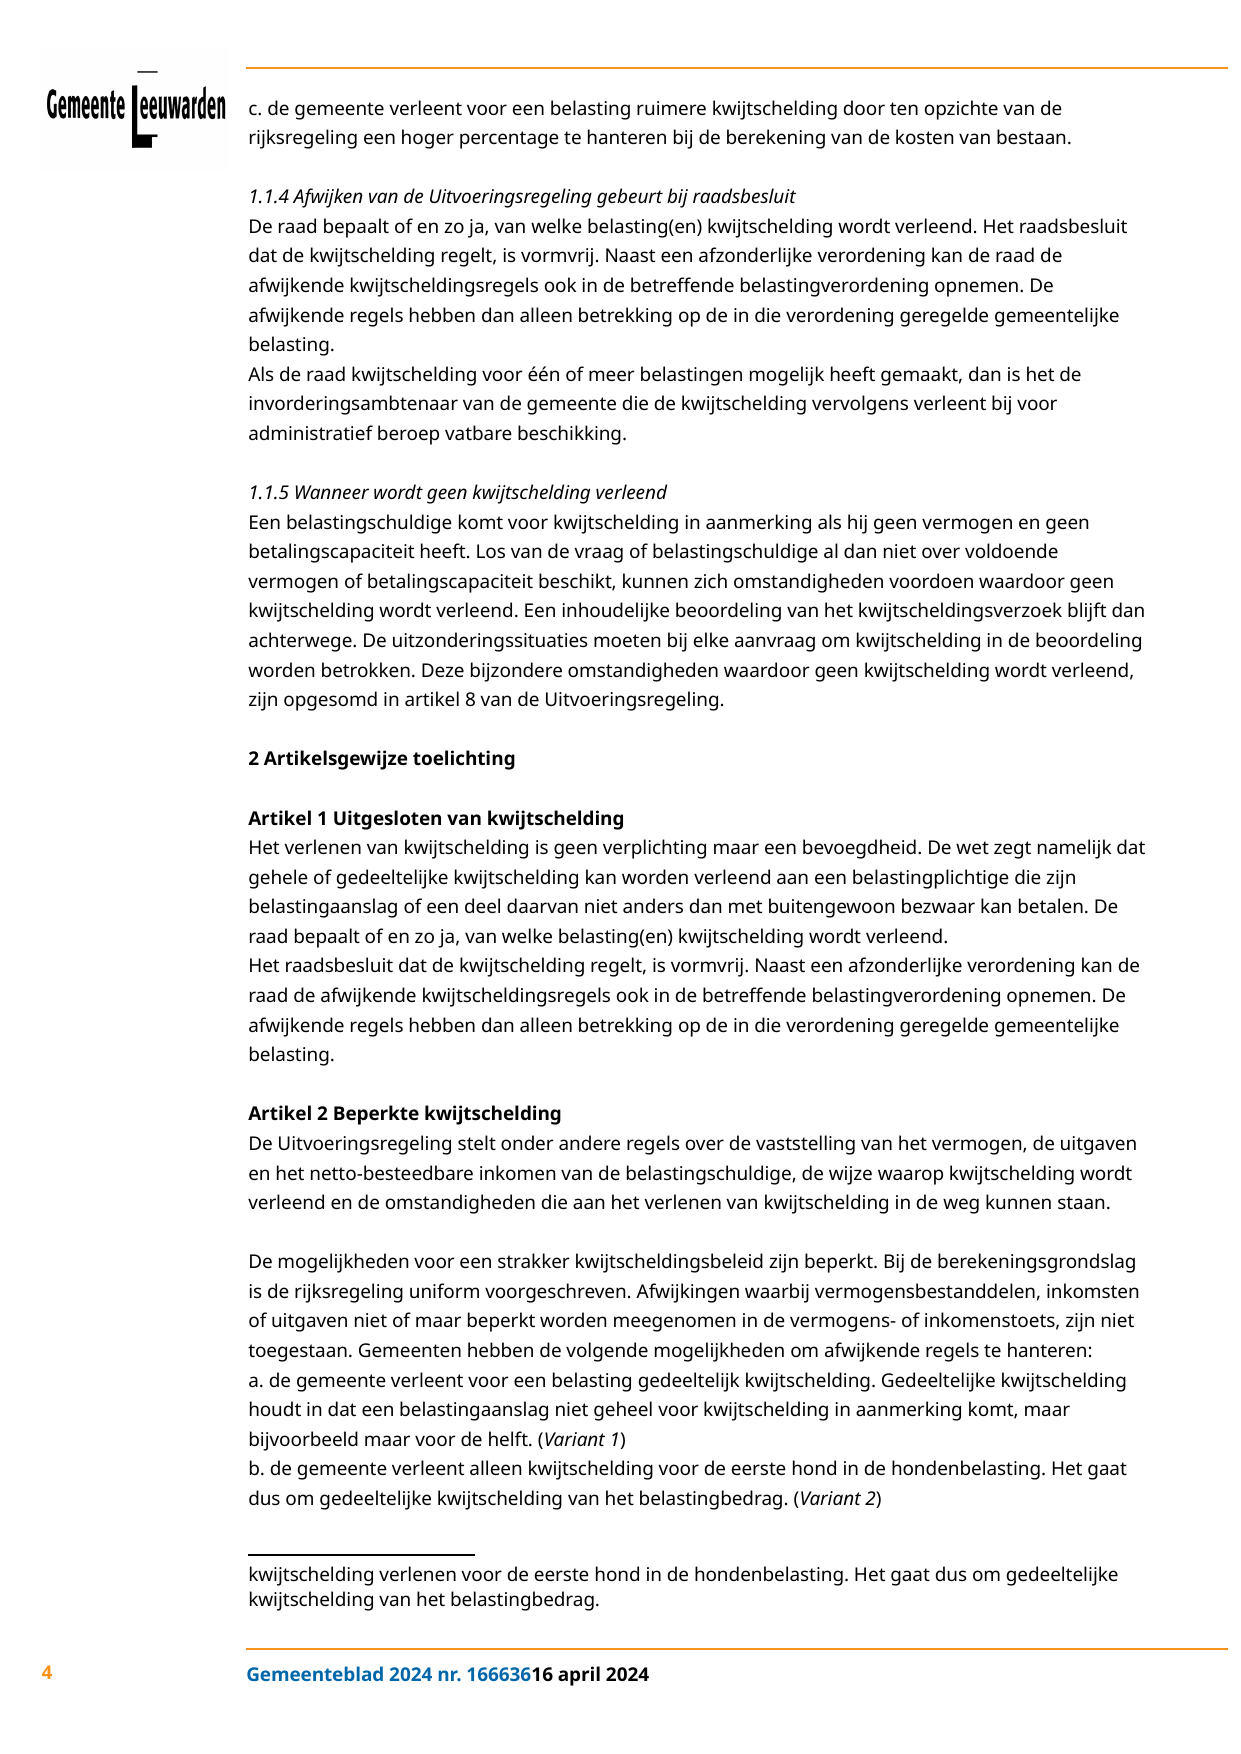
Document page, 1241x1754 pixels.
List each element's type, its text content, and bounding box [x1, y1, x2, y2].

text 1.1.4 Afwijken van de Uitvoeringsregeling gebeurt bij raadsbesluit [248, 183, 1152, 209]
text Artikel 2 Beperkte kwijtschelding [248, 1101, 1152, 1126]
picture [41, 47, 231, 172]
text 2 Artikelsgewijze toelichting [248, 746, 1152, 771]
text 1.1.5 Wanneer wordt geen kwijtschelding verleend [248, 479, 1152, 505]
text a. de gemeente verleent voor een belasting gedeeltelijk kwijtschelding. Gedeeltelijke kwijtschelding houdt in dat een belastingaanslag niet geheel voor kwijtschelding in aanmerking komt, maar bijvoorbeeld maar voor de helft. (Variant 1) [248, 1367, 1152, 1452]
text Een belastingschuldige komt voor kwijtschelding in aanmerking als hij geen vermogen en geen betalingscapaciteit heeft. Los van de vraag of belastingschuldige al dan niet over voldoende vermogen of betalingscapaciteit beschikt, kunnen zich omstandigheden voordoen waardoor geen kwijtschelding wordt verleend. Een inhoudelijke beoordeling van het kwijtscheldingsverzoek blijft dan achterwege. De uitzonderingssituaties moeten bij elke aanvraag om kwijtschelding in de beoordeling worden betrokken. Deze bijzondere omstandigheden waardoor geen kwijtschelding wordt verleend, zijn opgesomd in artikel 8 van de Uitvoeringsregeling. [248, 509, 1152, 712]
text kwijtschelding verlenen voor de eerste hond in de hondenbelasting. Het gaat dus om gedeeltelijke kwijtschelding van het belastingbedrag. [248, 1561, 1152, 1612]
text De Uitvoeringsregeling stelt onder andere regels over de vaststelling van het vermogen, de uitgaven en het netto-besteedbare inkomen van de belastingschuldige, de wijze waarop kwijtschelding wordt verleend en de omstandigheden die aan het verlenen van kwijtschelding in de weg kunnen staan. [248, 1130, 1152, 1215]
text Het raadsbesluit dat de kwijtschelding regelt, is vormvrij. Naast een afzonderlijke verordening kan de raad de afwijkende kwijtscheldingsregels ook in de betreffende belastingverordening opnemen. De afwijkende regels hebben dan alleen betrekking op de in die verordening geregelde gemeentelijke belasting. [248, 953, 1152, 1067]
text Artikel 1 Uitgesloten van kwijtschelding [248, 805, 1152, 831]
text De raad bepaalt of en zo ja, van welke belasting(en) kwijtschelding wordt verleend. Het raadsbesluit dat de kwijtschelding regelt, is vormvrij. Naast een afzonderlijke verordening kan de raad de afwijkende kwijtscheldingsregels ook in de betreffende belastingverordening opnemen. De afwijkende regels hebben dan alleen betrekking op de in die verordening geregelde gemeentelijke belasting. [248, 213, 1152, 357]
text De mogelijkheden voor een strakker kwijtscheldingsbeleid zijn beperkt. Bij de berekeningsgrondslag is de rijksregeling uniform voorgeschreven. Afwijkingen waarbij vermogensbestanddelen, inkomsten of uitgaven niet of maar beperkt worden meegenomen in de vermogens- of inkomenstoets, zijn niet toegestaan. Gemeenten hebben de volgende mogelijkheden om afwijkende regels te hanteren: [248, 1248, 1152, 1363]
text b. de gemeente verleent alleen kwijtschelding voor de eerste hond in de hondenbelasting. Het gaat dus om gedeeltelijke kwijtschelding van het belastingbedrag. (Variant 2) [248, 1456, 1152, 1511]
text c. de gemeente verleent voor een belasting ruimere kwijtschelding door ten opzichte van de rijksregeling een hoger percentage te hanteren bij de berekening van de kosten van bestaan. [248, 95, 1152, 150]
text Het verlenen van kwijtschelding is geen verplichting maar een bevoegdheid. De wet zegt namelijk dat gehele of gedeeltelijke kwijtschelding kan worden verleend aan een belastingplichtige die zijn belastingaanslag of een deel daarvan niet anders dan met buitengewoon bezwaar kan betalen. De raad bepaalt of en zo ja, van welke belasting(en) kwijtschelding wordt verleend. [248, 834, 1152, 949]
text Als de raad kwijtschelding voor één of meer belastingen mogelijk heeft gemaakt, dan is het de invorderingsambtenaar van de gemeente die de kwijtschelding vervolgens verleent bij voor administratief beroep vatbare beschikking. [248, 361, 1152, 446]
